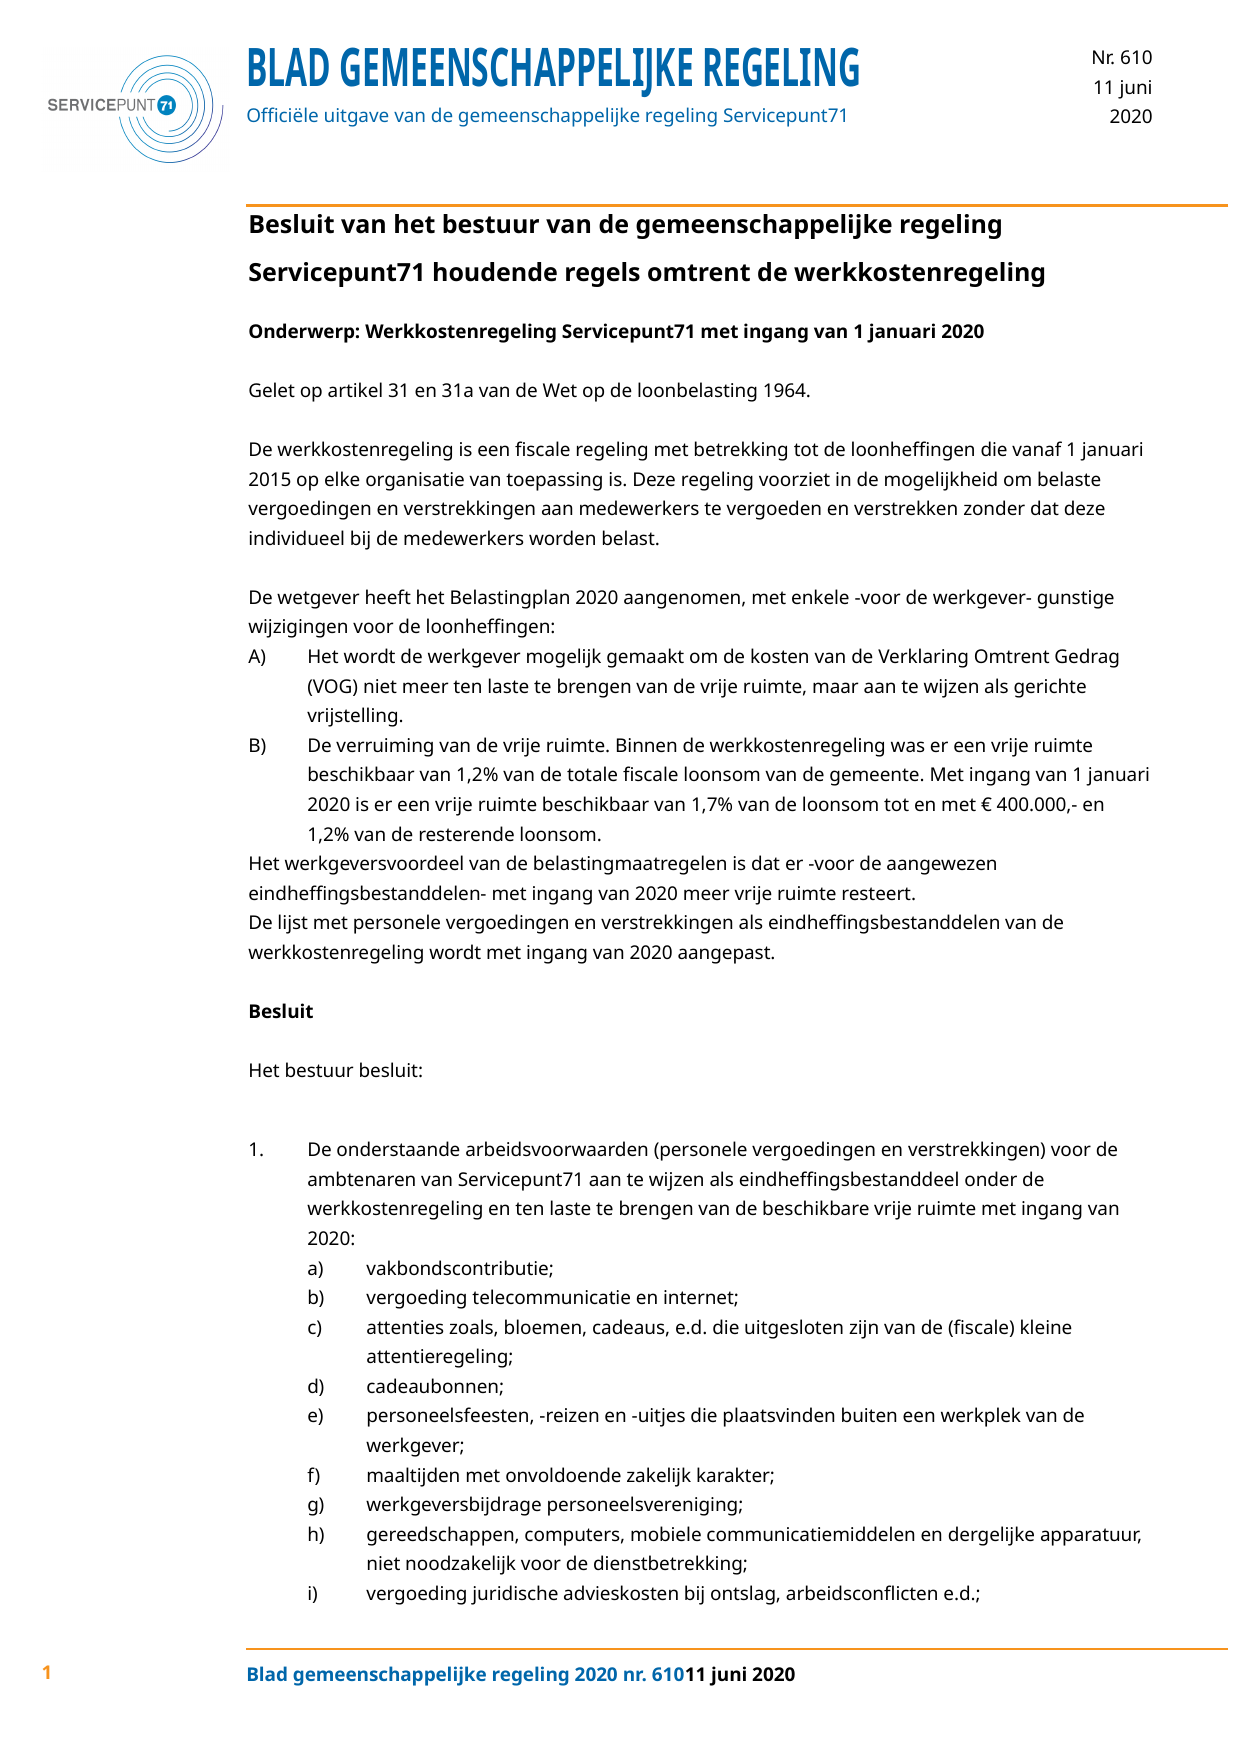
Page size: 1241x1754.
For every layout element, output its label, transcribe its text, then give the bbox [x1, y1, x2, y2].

list vakbondscontributie; [307, 1255, 1152, 1280]
list werkgeversbijdrage personeelsvereniging; [307, 1491, 1152, 1517]
list personeelsfeesten, -reizen en -uitjes die plaatsvinden buiten een werkplek van de werkgever; [307, 1403, 1152, 1458]
text Onderwerp: Werkkostenregeling Servicepunt71 met ingang van 1 januari 2020 [248, 318, 1152, 344]
text Besluit [248, 998, 1152, 1024]
text Gelet op artikel 31 en 31a van de Wet op de loonbelasting 1964. [248, 377, 1152, 403]
text Het werkgeversvoordeel van de belastingmaatregelen is dat er -voor de aangewezen eindheffingsbestanddelen- met ingang van 2020 meer vrije ruimte resteert. [248, 850, 1152, 906]
list De verruiming van de vrije ruimte. Binnen de werkkostenregeling was er een vrije ruimte beschikbaar van 1,2% van de totale fiscale loonsom van de gemeente. Met ingang van 1 januari 2020 is er een vrije ruimte beschikbaar van 1,7% van de loonsom tot en met € 400.000,- en 1,2% van de resterende loonsom. [248, 732, 1152, 847]
list attenties zoals, bloemen, cadeaus, e.d. die uitgesloten zijn van de (fiscale) kleine attentieregeling; [307, 1314, 1152, 1369]
text De werkkostenregeling is een fiscale regeling met betrekking tot de loonheffingen die vanaf 1 januari 2015 op elke organisatie van toepassing is. Deze regeling voorziet in de mogelijkheid om belaste vergoedingen en verstrekkingen aan medewerkers te vergoeden en verstrekken zonder dat deze individueel bij de medewerkers worden belast. [248, 436, 1152, 551]
list vergoeding juridische advieskosten bij ontslag, arbeidsconflicten e.d.; [307, 1580, 1152, 1606]
list maaltijden met onvoldoende zakelijk karakter; [307, 1462, 1152, 1487]
text De wetgever heeft het Belastingplan 2020 aangenomen, met enkele -voor de werkgever- gunstige wijzigingen voor de loonheffingen: [248, 584, 1152, 639]
text De lijst met personele vergoedingen en verstrekkingen als eindheffingsbestanddelen van de werkkostenregeling wordt met ingang van 2020 aangepast. [248, 909, 1152, 965]
list De onderstaande arbeidsvoorwaarden (personele vergoedingen en verstrekkingen) voor de ambtenaren van Servicepunt71 aan te wijzen als eindheffingsbestanddeel onder de werkkostenregeling en ten laste te brengen van de beschikbare vrije ruimte met ingang van 2020: [248, 1136, 1152, 1251]
picture [41, 47, 231, 172]
text Het bestuur besluit: [248, 1057, 1152, 1083]
list Het wordt de werkgever mogelijk gemaakt om de kosten van de Verklaring Omtrent Gedrag (VOG) niet meer ten laste te brengen van de vrije ruimte, maar aan te wijzen als gerichte vrijstelling. [248, 643, 1152, 728]
text Besluit van het bestuur van de gemeenschappelijke regeling Servicepunt71 houdende regels omtrent de werkkostenregeling [248, 207, 1152, 288]
list vergoeding telecommunicatie en internet; [307, 1284, 1152, 1310]
list gereedschappen, computers, mobiele communicatiemiddelen en dergelijke apparatuur, niet noodzakelijk voor de dienstbetrekking; [307, 1521, 1152, 1576]
list cadeaubonnen; [307, 1373, 1152, 1399]
